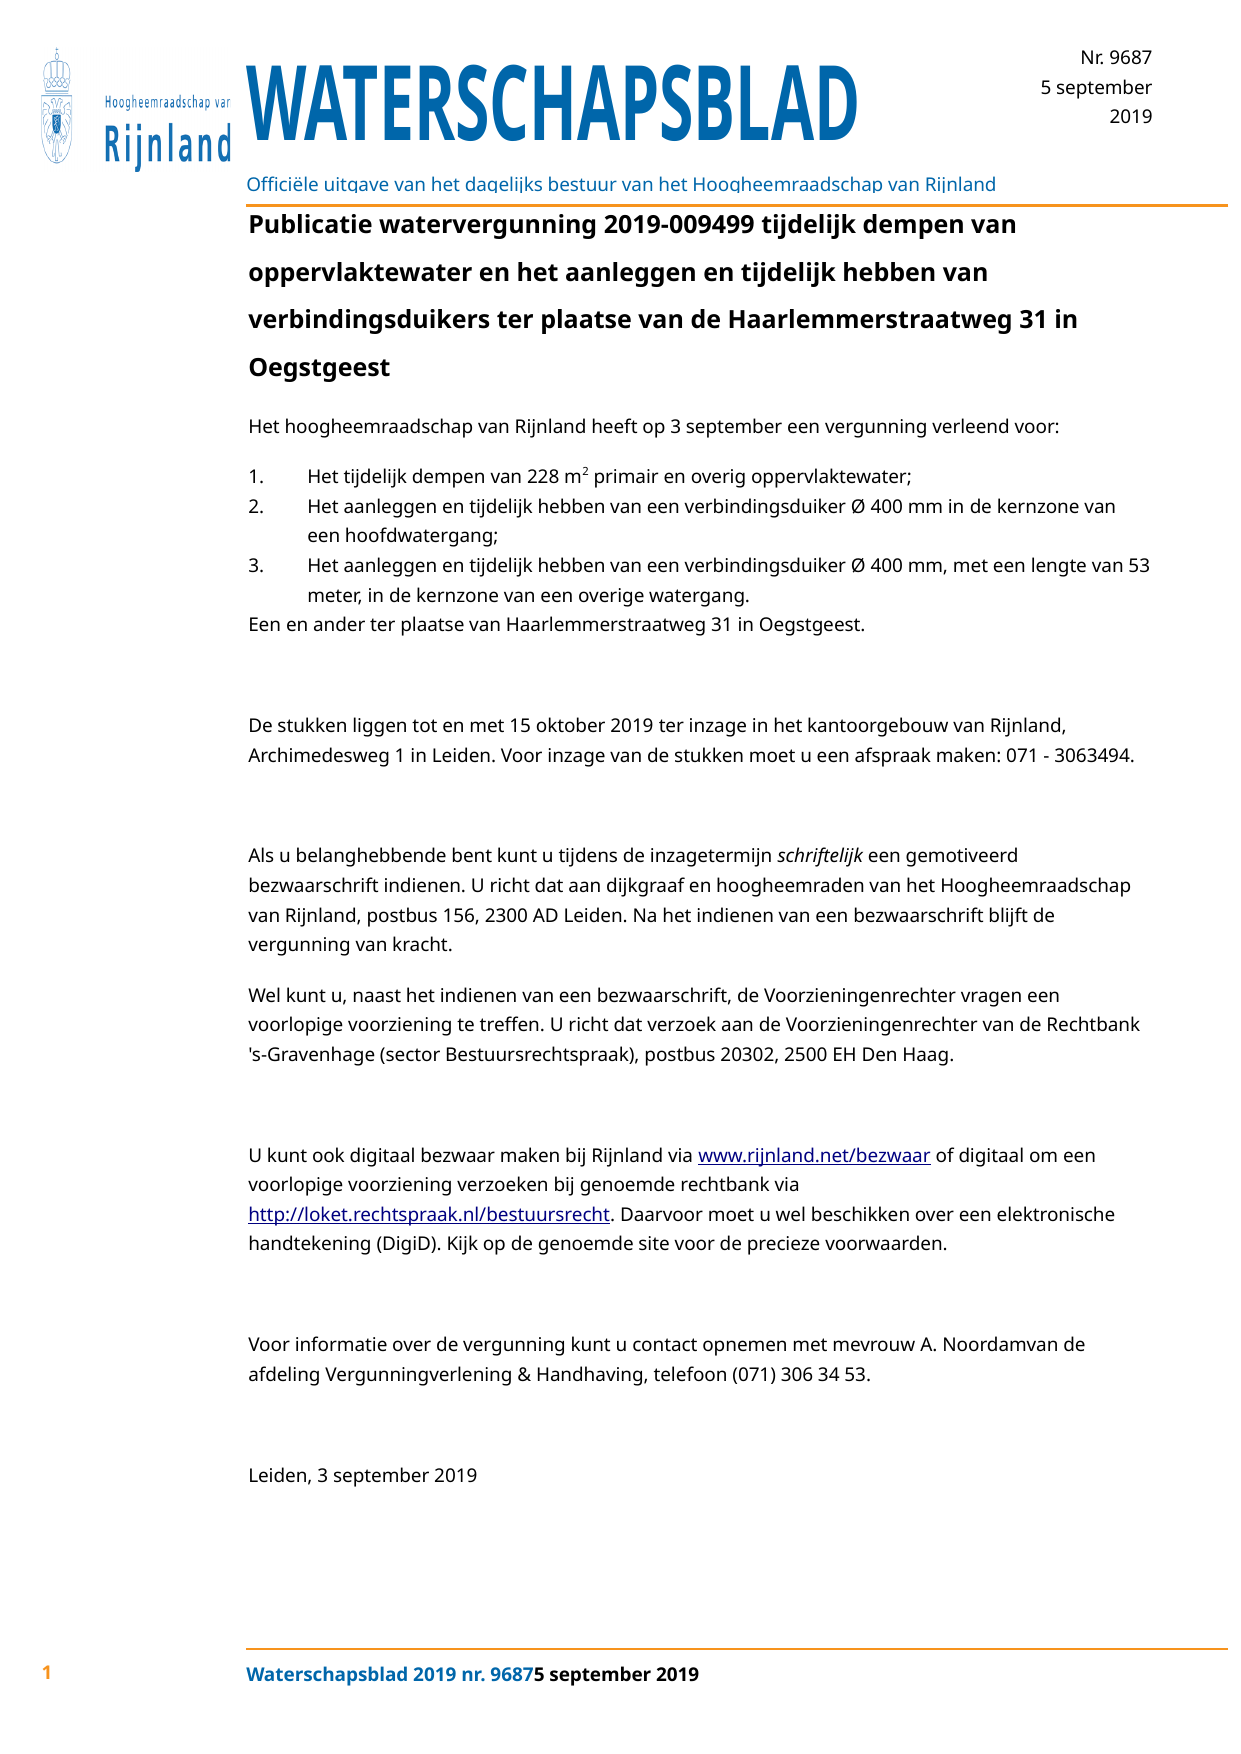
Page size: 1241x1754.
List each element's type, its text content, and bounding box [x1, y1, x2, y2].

text De stukken liggen tot en met 15 oktober 2019 ter inzage in het kantoorgebouw van Rijnland, Archimedesweg 1 in Leiden. Voor inzage van de stukken moet u een afspraak maken: 071 - 3063494. [248, 712, 1152, 768]
text Als u belanghebbende bent kunt u tijdens de inzagetermijn schriftelijk een gemotiveerd bezwaarschrift indienen. U richt dat aan dijkgraaf en hoogheemraden van het Hoogheemraadschap van Rijnland, postbus 156, 2300 AD Leiden. Na het indienen van een bezwaarschrift blijft de vergunning van kracht. [248, 843, 1152, 957]
picture [41, 47, 231, 172]
text Wel kunt u, naast het indienen van een bezwaarschrift, de Voorzieningenrechter vragen een voorlopige voorziening te treffen. U richt dat verzoek aan de Voorzieningenrechter van de Rechtbank 's-Gravenhage (sector Bestuursrechtspraak), postbus 20302, 2500 EH Den Haag. [248, 982, 1152, 1067]
list Het aanleggen en tijdelijk hebben van een verbindingsduiker Ø 400 mm in de kernzone van een hoofdwatergang; [248, 493, 1152, 548]
list Het aanleggen en tijdelijk hebben van een verbindingsduiker Ø 400 mm, met een lengte van 53 meter, in de kernzone van een overige watergang. [248, 552, 1152, 608]
text U kunt ook digitaal bezwaar maken bij Rijnland via www.rijnland.net/bezwaar of digitaal om een voorlopige voorziening verzoeken bij genoemde rechtbank via http://loket.rechtspraak.nl/bestuursrecht. Daarvoor moet u wel beschikken over een elektronische handtekening (DigiD). Kijk op de genoemde site voor de precieze voorwaarden. [248, 1142, 1152, 1256]
text Publicatie watervergunning 2019-009499 tijdelijk dempen van oppervlaktewater en het aanleggen en tijdelijk hebben van verbindingsduikers ter plaatse van de Haarlemmerstraatweg 31 in Oegstgeest [248, 207, 1152, 384]
text Het hoogheemraadschap van Rijnland heeft op 3 september een vergunning verleend voor: [248, 413, 1152, 439]
text Leiden, 3 september 2019 [248, 1462, 1152, 1488]
text Een en ander ter plaatse van Haarlemmerstraatweg 31 in Oegstgeest. [248, 611, 1152, 637]
text Voor informatie over de vergunning kunt u contact opnemen met mevrouw A. Noordamvan de afdeling Vergunningverlening & Handhaving, telefoon (071) 306 34 53. [248, 1331, 1152, 1387]
list Het tijdelijk dempen van 228 m2 primair en overig oppervlaktewater; [248, 463, 1152, 489]
